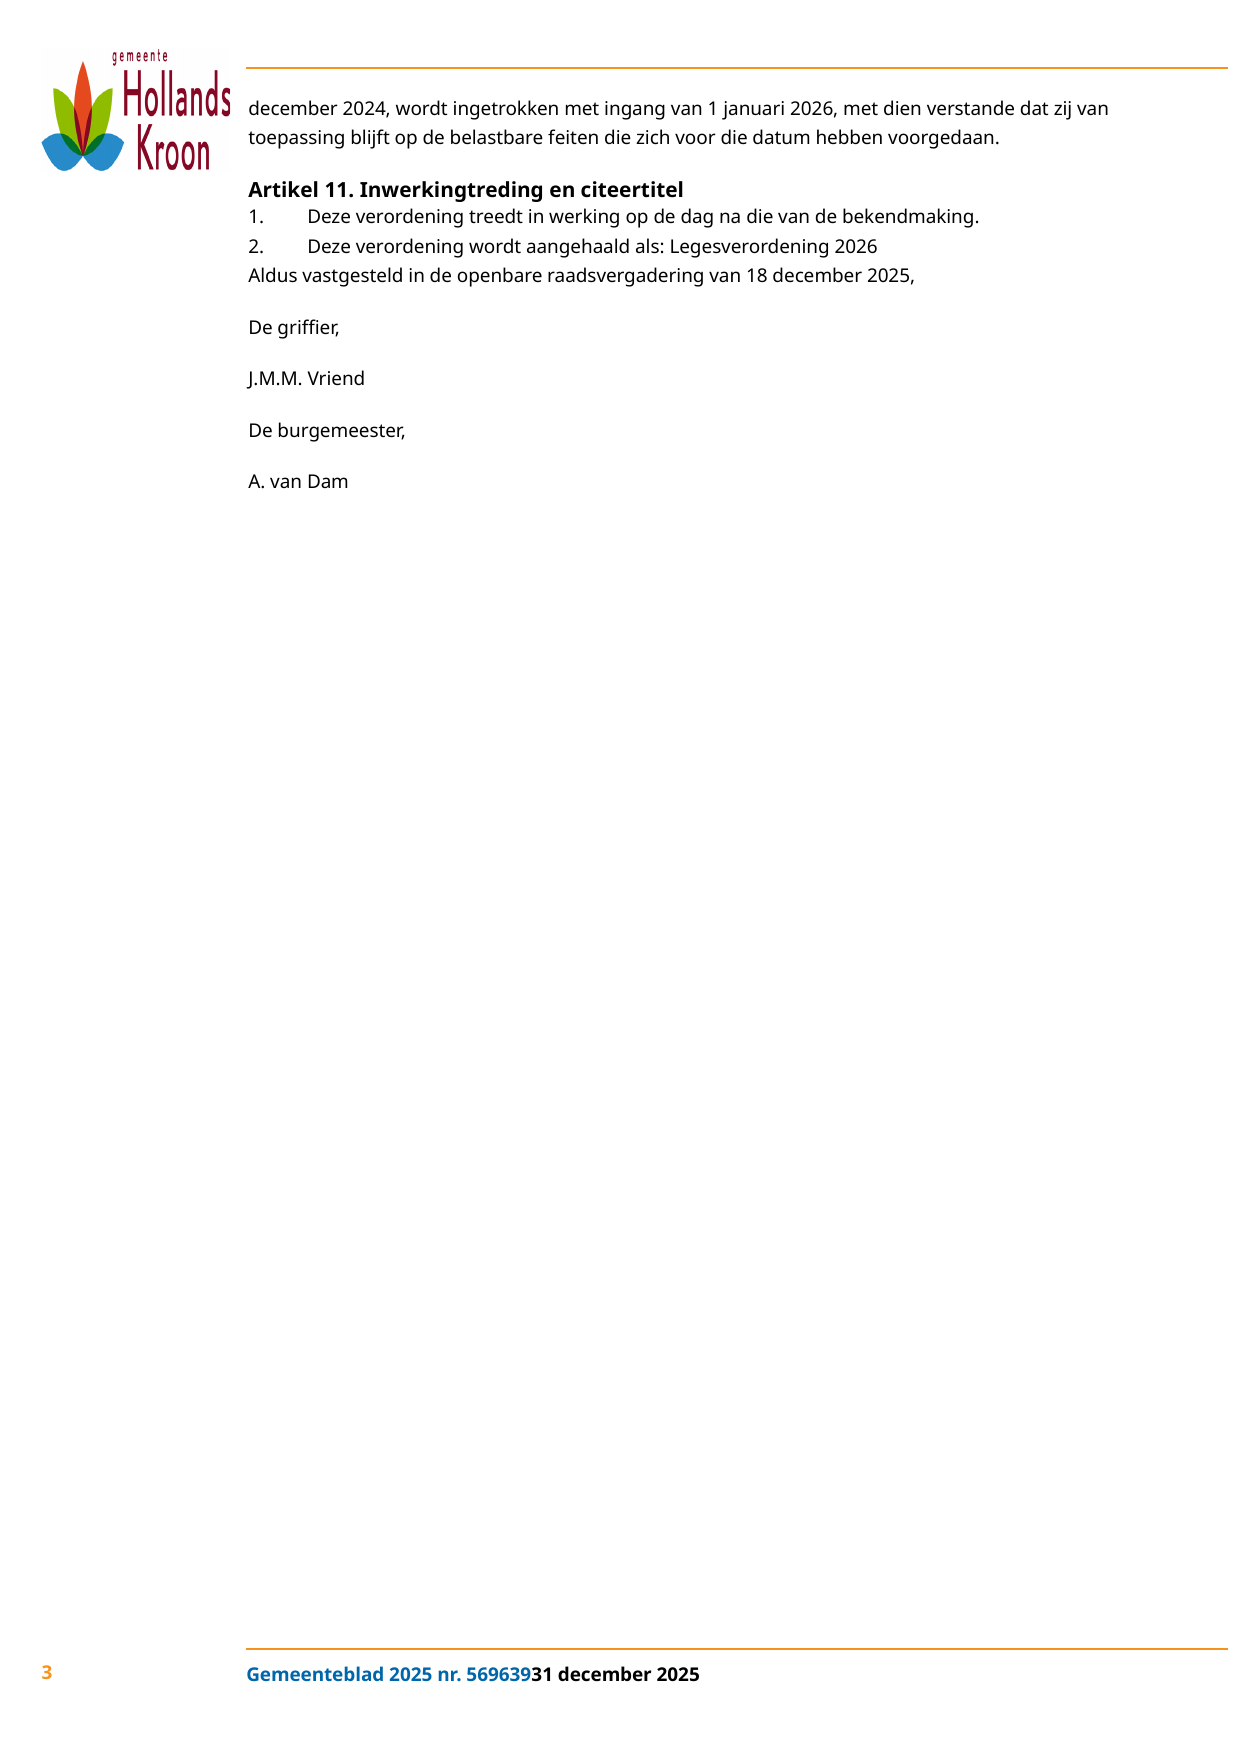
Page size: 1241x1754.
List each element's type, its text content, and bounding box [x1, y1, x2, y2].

picture [41, 47, 231, 172]
text december 2024, wordt ingetrokken met ingang van 1 januari 2026, met dien verstande dat zij van toepassing blijft op de belastbare feiten die zich voor die datum hebben voorgedaan. [248, 95, 1152, 150]
text A. van Dam [248, 468, 1152, 494]
text De burgemeester, [248, 417, 1152, 442]
list Deze verordening treedt in werking op de dag na die van de bekendmaking. [248, 203, 1152, 229]
text De griffier, [248, 314, 1152, 339]
text J.M.M. Vriend [248, 365, 1152, 391]
text Artikel 11. Inwerkingtreding en citeertitel [248, 175, 1152, 203]
text Aldus vastgesteld in de openbare raadsvergadering van 18 december 2025, [248, 262, 1152, 288]
list Deze verordening wordt aangehaald als: Legesverordening 2026 [248, 233, 1152, 258]
